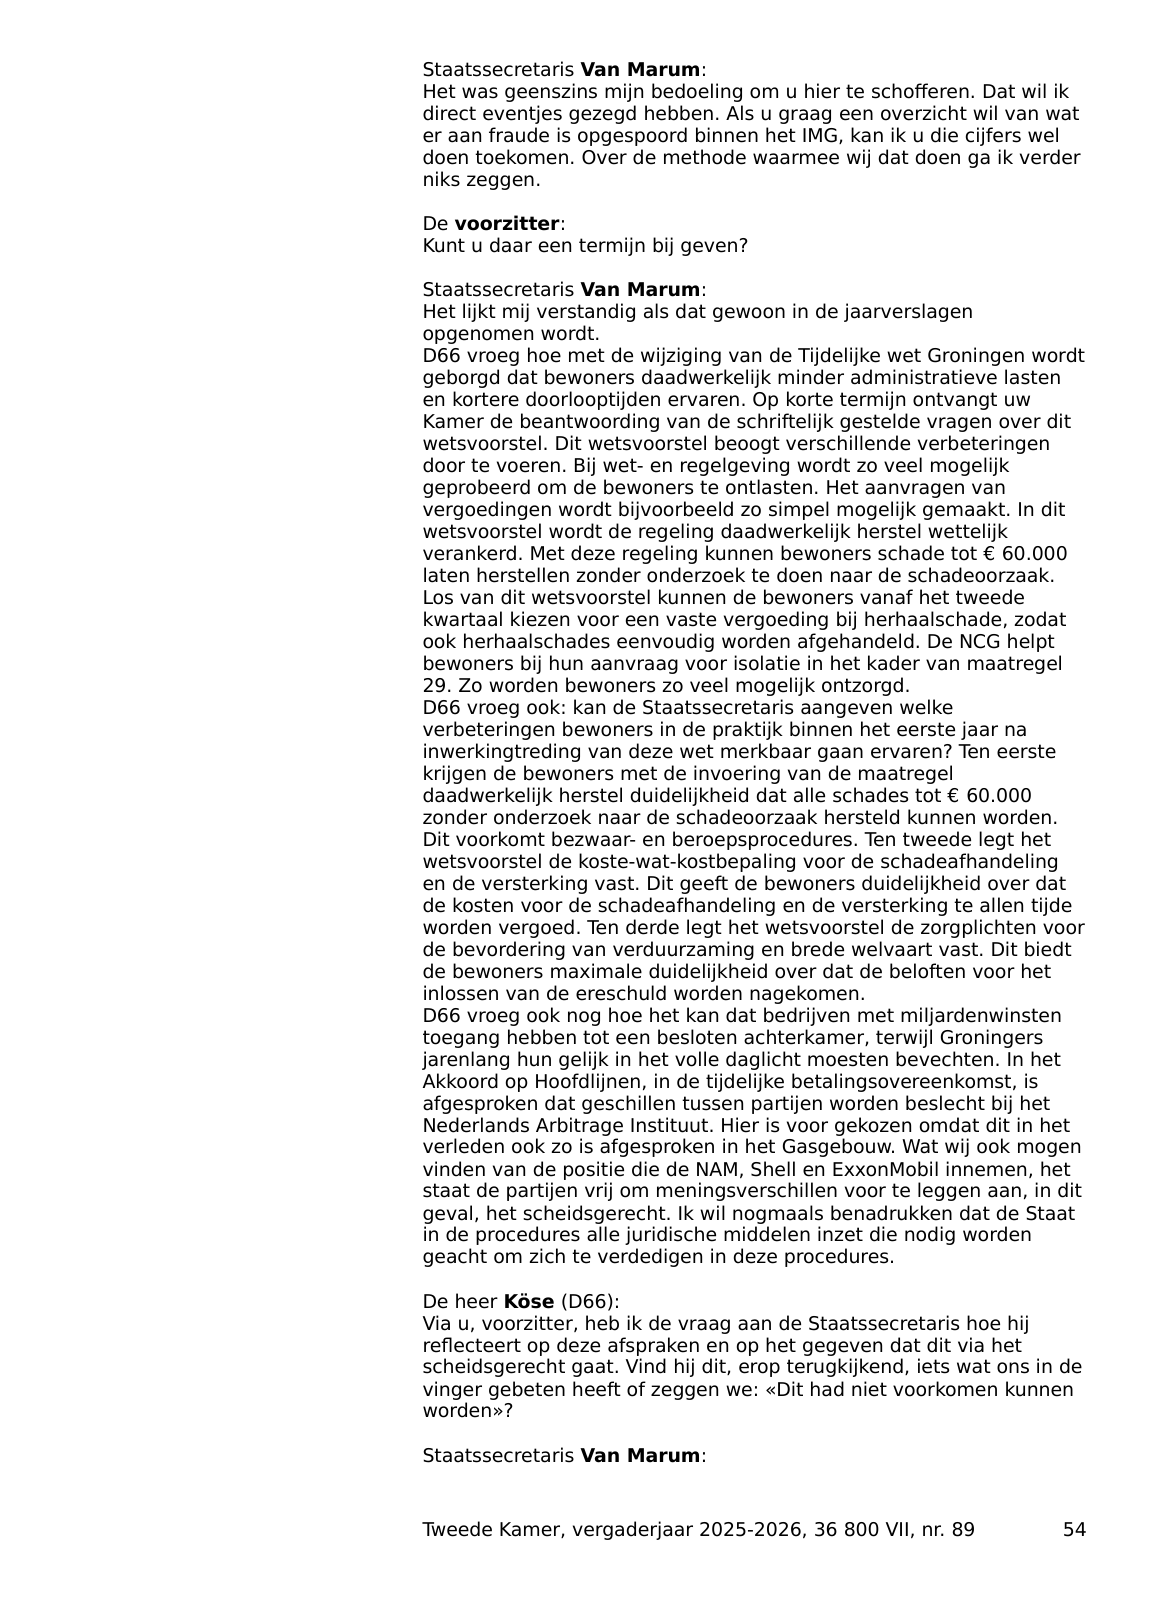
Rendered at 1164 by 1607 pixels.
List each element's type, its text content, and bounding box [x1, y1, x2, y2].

text D66 vroeg ook: kan de Staatssecretaris aangeven welke verbeteringen bewoners in de praktijk binnen het eerste jaar na inwerkingtreding van deze wet merkbaar gaan ervaren? Ten eerste krijgen de bewoners met de invoering van de maatregel daadwerkelijk herstel duidelijkheid dat alle schades tot € 60.000 zonder onderzoek naar de schadeoorzaak hersteld kunnen worden. Dit voorkomt bezwaar- en beroepsprocedures. Ten tweede legt het wetsvoorstel de koste-wat-kostbepaling voor de schadeafhandeling en de versterking vast. Dit geeft de bewoners duidelijkheid over dat de kosten voor de schadeafhandeling en de versterking te allen tijde worden vergoed. Ten derde legt het wetsvoorstel de zorgplichten voor de bevordering van verduurzaming en brede welvaart vast. Dit biedt de bewoners maximale duidelijkheid over dat de beloften voor het inlossen van de ereschuld worden nagekomen. [422, 697, 1087, 1004]
text De voorzitter: [422, 213, 1087, 235]
text Het was geenszins mijn bedoeling om u hier te schofferen. Dat wil ik direct eventjes gezegd hebben. Als u graag een overzicht wil van wat er aan fraude is opgespoord binnen het IMG, kan ik u die cijfers wel doen toekomen. Over de methode waarmee wij dat doen ga ik verder niks zeggen. [422, 81, 1087, 191]
text Staatssecretaris Van Marum: [422, 59, 1087, 81]
text Het lijkt mij verstandig als dat gewoon in de jaarverslagen opgenomen wordt. [422, 301, 1087, 345]
text Staatssecretaris Van Marum: [422, 279, 1087, 301]
text Kunt u daar een termijn bij geven? [422, 235, 1087, 257]
text D66 vroeg hoe met de wijziging van de Tijdelijke wet Groningen wordt geborgd dat bewoners daadwerkelijk minder administratieve lasten en kortere doorlooptijden ervaren. Op korte termijn ontvangt uw Kamer de beantwoording van de schriftelijk gestelde vragen over dit wetsvoorstel. Dit wetsvoorstel beoogt verschillende verbeteringen door te voeren. Bij wet- en regelgeving wordt zo veel mogelijk geprobeerd om de bewoners te ontlasten. Het aanvragen van vergoedingen wordt bijvoorbeeld zo simpel mogelijk gemaakt. In dit wetsvoorstel wordt de regeling daadwerkelijk herstel wettelijk verankerd. Met deze regeling kunnen bewoners schade tot € 60.000 laten herstellen zonder onderzoek te doen naar de schadeoorzaak. Los van dit wetsvoorstel kunnen de bewoners vanaf het tweede kwartaal kiezen voor een vaste vergoeding bij herhaalschade, zodat ook herhaalschades eenvoudig worden afgehandeld. De NCG helpt bewoners bij hun aanvraag voor isolatie in het kader van maatregel 29. Zo worden bewoners zo veel mogelijk ontzorgd. [422, 345, 1087, 697]
text D66 vroeg ook nog hoe het kan dat bedrijven met miljardenwinsten toegang hebben tot een besloten achterkamer, terwijl Groningers jarenlang hun gelijk in het volle daglicht moesten bevechten. In het Akkoord op Hoofdlijnen, in de tijdelijke betalingsovereenkomst, is afgesproken dat geschillen tussen partijen worden beslecht bij het Nederlands Arbitrage Instituut. Hier is voor gekozen omdat dit in het verleden ook zo is afgesproken in het Gasgebouw. Wat wij ook mogen vinden van de positie die de NAM, Shell en ExxonMobil innemen, het staat de partijen vrij om meningsverschillen voor te leggen aan, in dit geval, het scheidsgerecht. Ik wil nogmaals benadrukken dat de Staat in de procedures alle juridische middelen inzet die nodig worden geacht om zich te verdedigen in deze procedures. [422, 1004, 1087, 1268]
text Via u, voorzitter, heb ik de vraag aan de Staatssecretaris hoe hij reflecteert op deze afspraken en op het gegeven dat dit via het scheidsgerecht gaat. Vind hij dit, erop terugkijkend, iets wat ons in de vinger gebeten heeft of zeggen we: «Dit had niet voorkomen kunnen worden»? [422, 1312, 1087, 1422]
text De heer Köse (D66): [422, 1291, 1087, 1312]
text Staatssecretaris Van Marum: [422, 1444, 1087, 1467]
